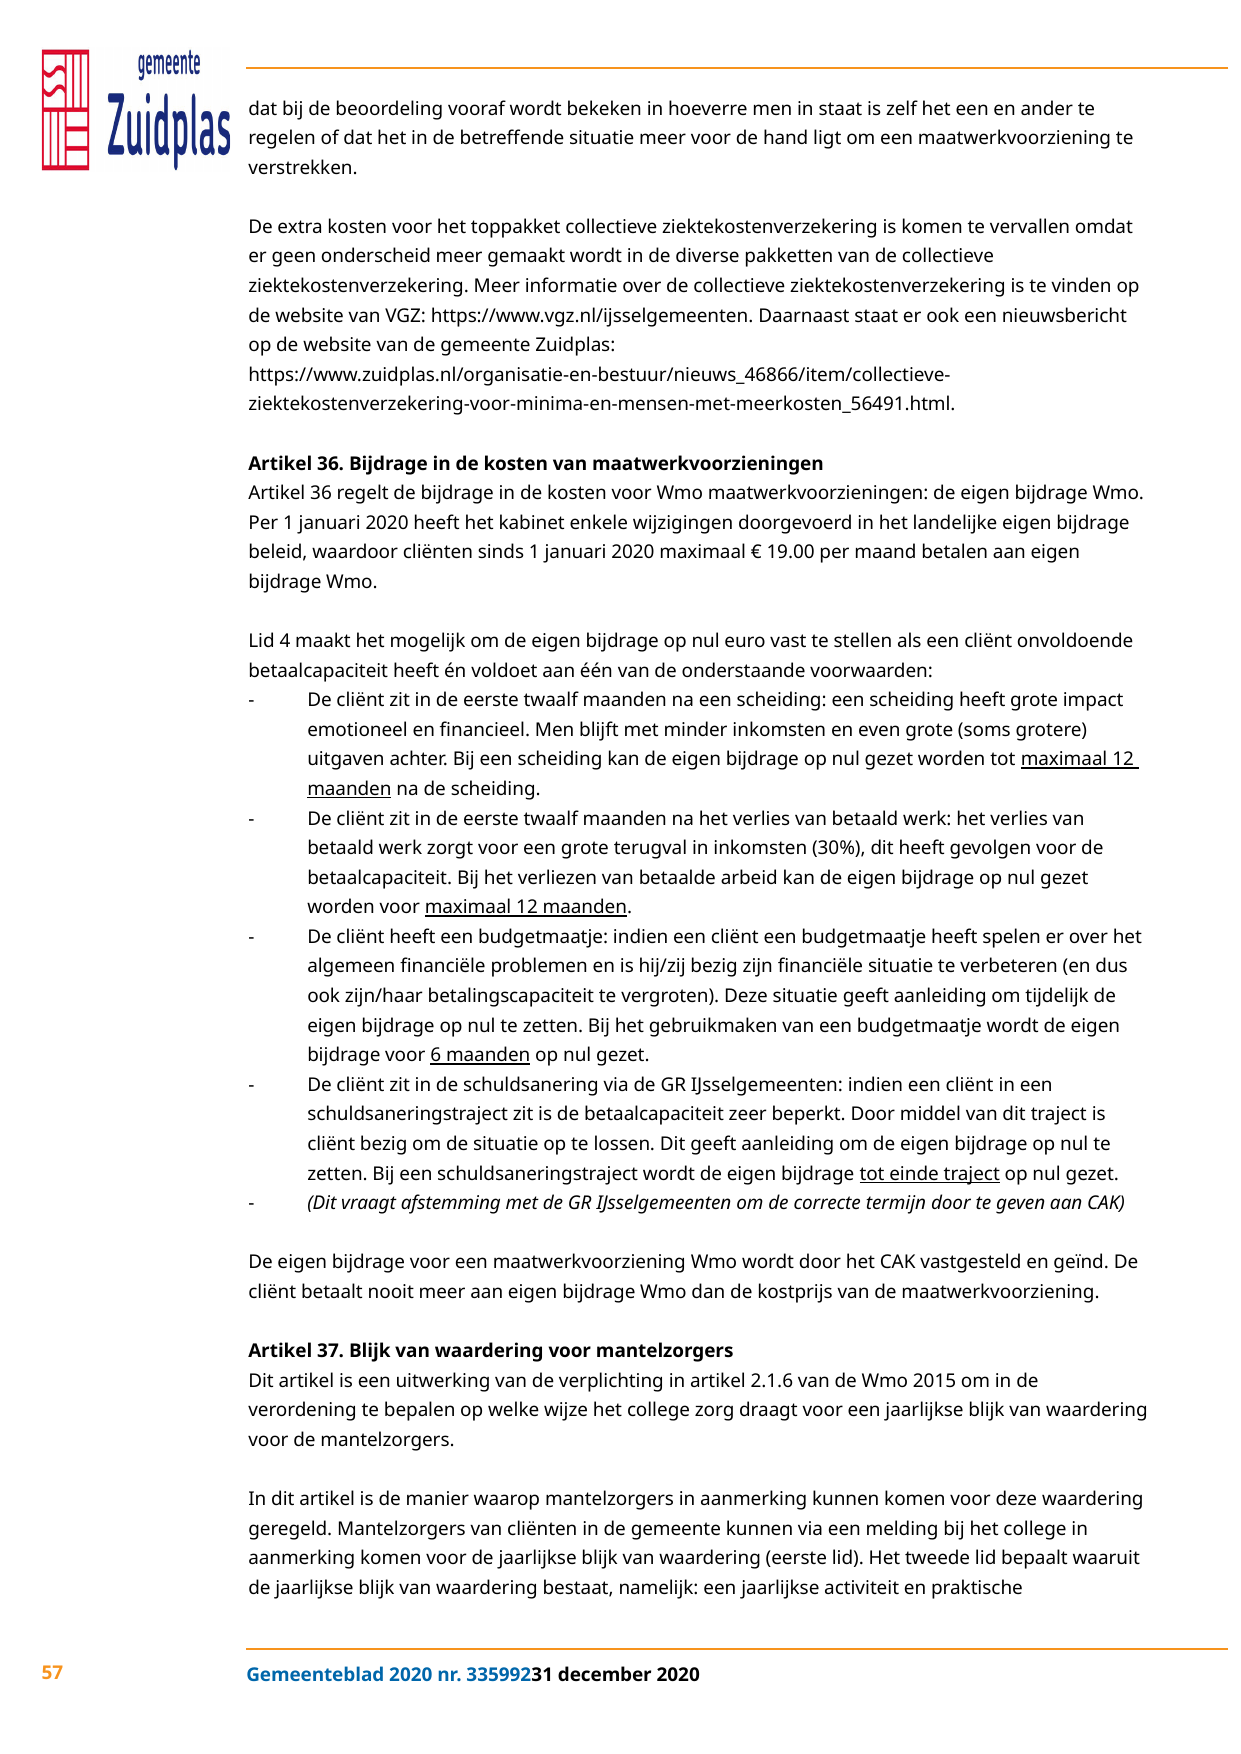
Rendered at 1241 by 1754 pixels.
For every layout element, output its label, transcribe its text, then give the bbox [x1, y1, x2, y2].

text Artikel 37. Blijk van waardering voor mantelzorgers [248, 1337, 1152, 1363]
text In dit artikel is de manier waarop mantelzorgers in aanmerking kunnen komen voor deze waardering geregeld. Mantelzorgers van cliënten in de gemeente kunnen via een melding bij het college in aanmerking komen voor de jaarlijkse blijk van waardering (eerste lid). Het tweede lid bepaalt waaruit de jaarlijkse blijk van waardering bestaat, namelijk: een jaarlijkse activiteit en praktische [248, 1485, 1152, 1600]
text De extra kosten voor het toppakket collectieve ziektekostenverzekering is komen te vervallen omdat er geen onderscheid meer gemaakt wordt in de diverse pakketten van de collectieve ziektekostenverzekering. Meer informatie over de collectieve ziektekostenverzekering is te vinden op de website van VGZ: https://www.vgz.nl/ijsselgemeenten. Daarnaast staat er ook een nieuwsbericht op de website van de gemeente Zuidplas: https://www.zuidplas.nl/organisatie-en-bestuur/nieuws_46866/item/collectieve-ziektekostenverzekering-voor-minima-en-mensen-met-meerkosten_56491.html. [248, 213, 1152, 416]
text Artikel 36. Bijdrage in de kosten van maatwerkvoorzieningen [248, 450, 1152, 476]
text Lid 4 maakt het mogelijk om de eigen bijdrage op nul euro vast te stellen als een cliënt onvoldoende betaalcapaciteit heeft én voldoet aan één van de onderstaande voorwaarden: [248, 627, 1152, 683]
list De cliënt zit in de schuldsanering via de GR IJsselgemeenten: indien een cliënt in een schuldsaneringstraject zit is de betaalcapaciteit zeer beperkt. Door middel van dit traject is cliënt bezig om de situatie op te lossen. Dit geeft aanleiding om de eigen bijdrage op nul te zetten. Bij een schuldsaneringstraject wordt de eigen bijdrage tot einde traject op nul gezet. [248, 1071, 1152, 1186]
list (Dit vraagt afstemming met de GR IJsselgemeenten om de correcte termijn door te geven aan CAK) [248, 1189, 1152, 1215]
text dat bij de beoordeling vooraf wordt bekeken in hoeverre men in staat is zelf het een en ander te regelen of dat het in de betreffende situatie meer voor de hand ligt om een maatwerkvoorziening te verstrekken. [248, 95, 1152, 180]
list De cliënt zit in de eerste twaalf maanden na het verlies van betaald werk: het verlies van betaald werk zorgt voor een grote terugval in inkomsten (30%), dit heeft gevolgen voor de betaalcapaciteit. Bij het verliezen van betaalde arbeid kan de eigen bijdrage op nul gezet worden voor maximaal 12 maanden. [248, 805, 1152, 919]
text De eigen bijdrage voor een maatwerkvoorziening Wmo wordt door het CAK vastgesteld en geïnd. De cliënt betaalt nooit meer aan eigen bijdrage Wmo dan de kostprijs van de maatwerkvoorziening. [248, 1248, 1152, 1304]
list De cliënt zit in de eerste twaalf maanden na een scheiding: een scheiding heeft grote impact emotioneel en financieel. Men blijft met minder inkomsten en even grote (soms grotere) uitgaven achter. Bij een scheiding kan de eigen bijdrage op nul gezet worden tot maximaal 12 maanden na de scheiding. [248, 686, 1152, 801]
text Dit artikel is een uitwerking van de verplichting in artikel 2.1.6 van de Wmo 2015 om in de verordening te bepalen op welke wijze het college zorg draagt voor een jaarlijkse blijk van waardering voor de mantelzorgers. [248, 1367, 1152, 1452]
picture [41, 47, 231, 172]
text Artikel 36 regelt de bijdrage in de kosten voor Wmo maatwerkvoorzieningen: de eigen bijdrage Wmo. Per 1 januari 2020 heeft het kabinet enkele wijzigingen doorgevoerd in het landelijke eigen bijdrage beleid, waardoor cliënten sinds 1 januari 2020 maximaal € 19.00 per maand betalen aan eigen bijdrage Wmo. [248, 479, 1152, 594]
list De cliënt heeft een budgetmaatje: indien een cliënt een budgetmaatje heeft spelen er over het algemeen financiële problemen en is hij/zij bezig zijn financiële situatie te verbeteren (en dus ook zijn/haar betalingscapaciteit te vergroten). Deze situatie geeft aanleiding om tijdelijk de eigen bijdrage op nul te zetten. Bij het gebruikmaken van een budgetmaatje wordt de eigen bijdrage voor 6 maanden op nul gezet. [248, 923, 1152, 1067]
